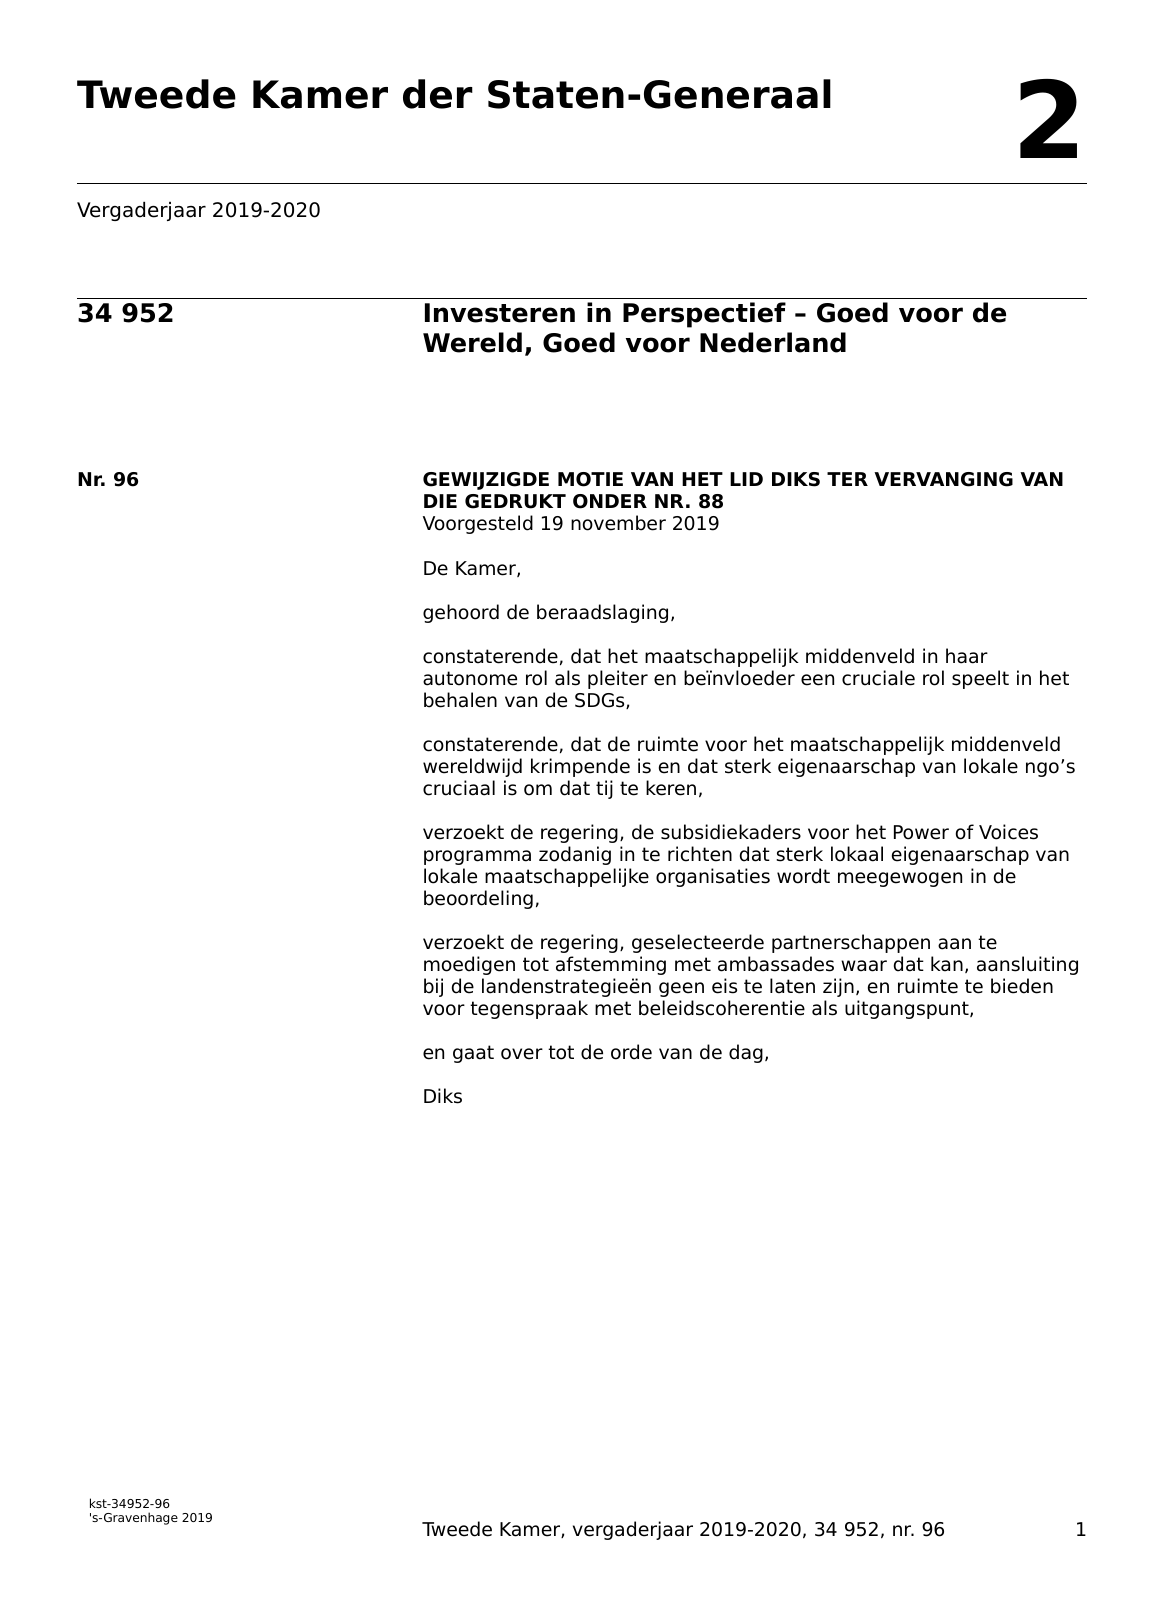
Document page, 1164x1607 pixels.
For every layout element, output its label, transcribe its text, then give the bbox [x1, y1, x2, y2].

text constaterende, dat het maatschappelijk middenveld in haar autonome rol als pleiter en beïnvloeder een cruciale rol speelt in het behalen van de SDGs, [422, 646, 1087, 712]
subtitle 34 952 Investeren in Perspectief – Goed voor de Wereld, Goed voor Nederland [77, 299, 1087, 358]
text constaterende, dat de ruimte voor het maatschappelijk middenveld wereldwijd krimpende is en dat sterk eigenaarschap van lokale ngo’s cruciaal is om dat tij te keren, [422, 734, 1087, 800]
subtitle Nr. 96 GEWIJZIGDE MOTIE VAN HET LID DIKS TER VERVANGING VAN DIE GEDRUKT ONDER NR. 88 [77, 469, 1087, 513]
table_header Tweede Kamer der Staten-Generaal [77, 59, 886, 183]
table_header 2 [886, 59, 1087, 183]
text verzoekt de regering, geselecteerde partnerschappen aan te moedigen tot afstemming met ambassades waar dat kan, aansluiting bij de landenstrategieën geen eis te laten zijn, en ruimte te bieden voor tegenspraak met beleidscoherentie als uitgangspunt, [422, 932, 1087, 1020]
table_cell Vergaderjaar 2019-2020 [77, 184, 1087, 298]
text gehoord de beraadslaging, [422, 602, 1087, 624]
text verzoekt de regering, de subsidiekaders voor het Power of Voices programma zodanig in te richten dat sterk lokaal eigenaarschap van lokale maatschappelijke organisaties wordt meegewogen in de beoordeling, [422, 822, 1087, 910]
text Diks [422, 1086, 1087, 1108]
text en gaat over tot de orde van de dag, [422, 1042, 1087, 1064]
text kst-34952-96 [88, 1497, 323, 1511]
text 's-Gravenhage 2019 [88, 1511, 323, 1525]
text De Kamer, [422, 557, 1087, 579]
text Voorgesteld 19 november 2019 [422, 513, 1087, 535]
